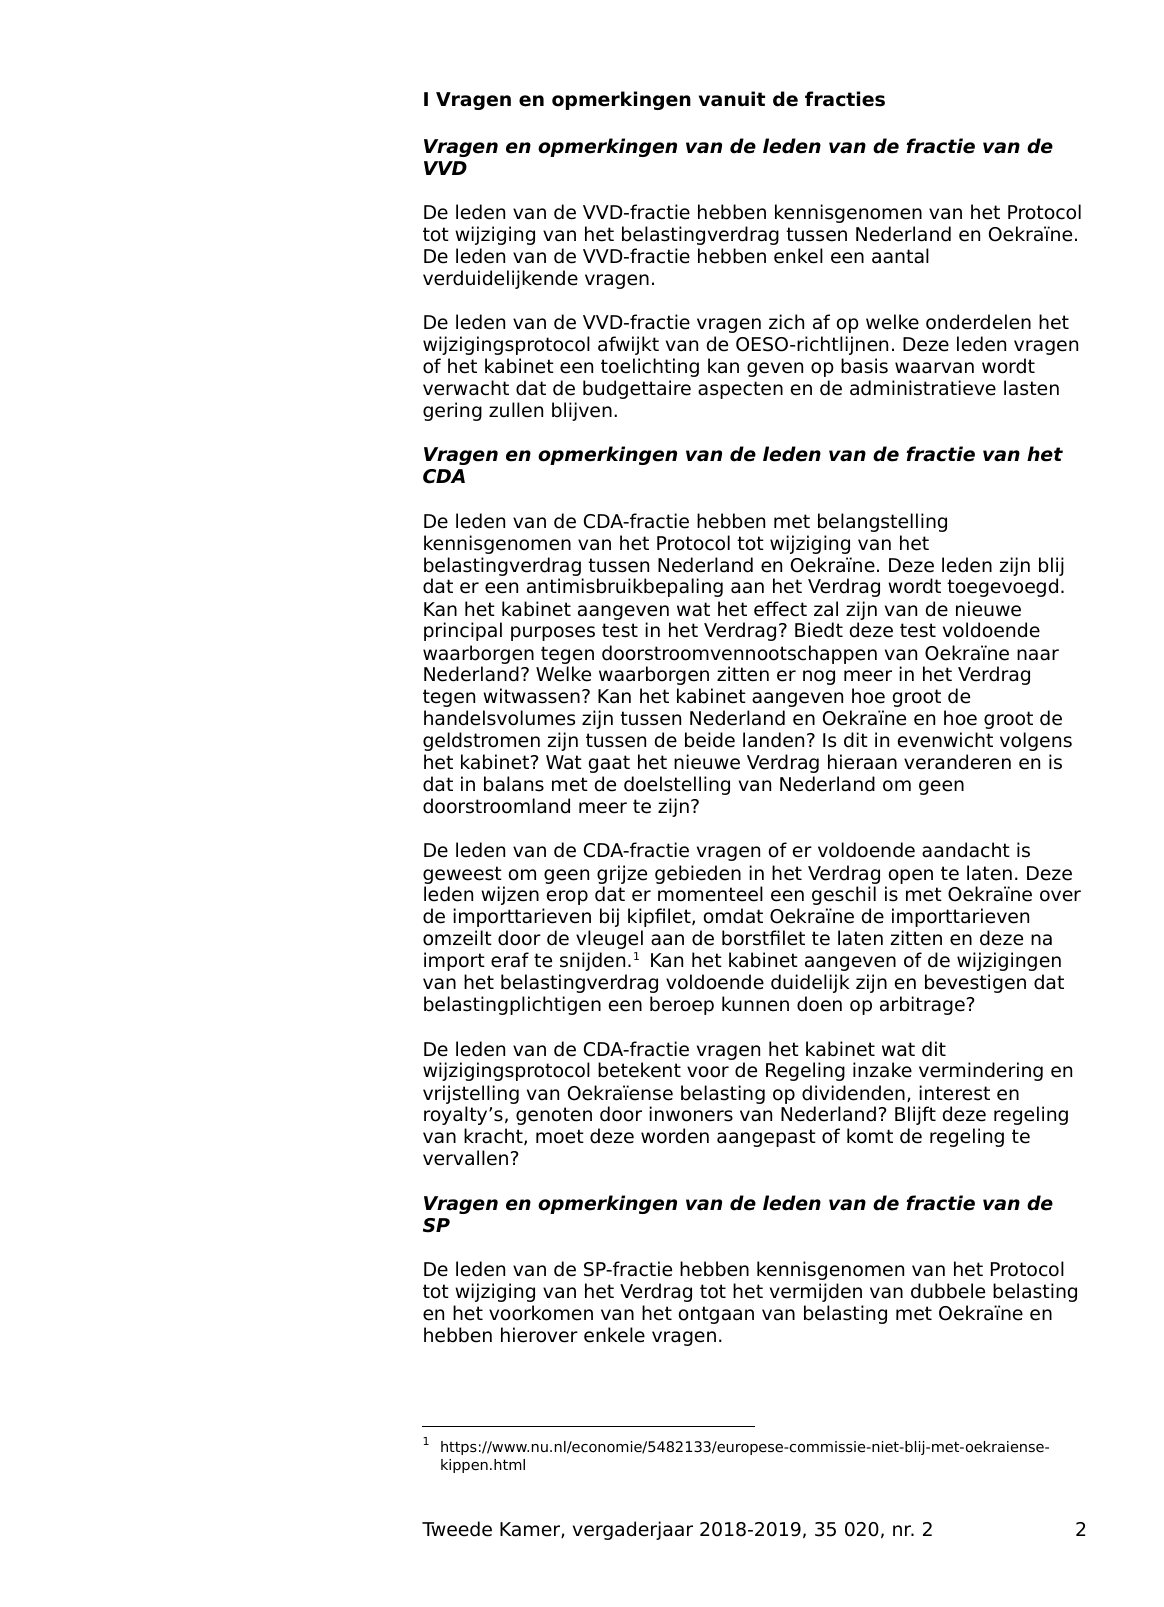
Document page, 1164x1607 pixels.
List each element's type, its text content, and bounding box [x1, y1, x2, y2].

text De leden van de CDA-fractie hebben met belangstelling kennisgenomen van het Protocol tot wijziging van het belastingverdrag tussen Nederland en Oekraïne. Deze leden zijn blij dat er een antimisbruikbepaling aan het Verdrag wordt toegevoegd. Kan het kabinet aangeven wat het effect zal zijn van de nieuwe principal purposes test in het Verdrag? Biedt deze test voldoende waarborgen tegen doorstroomvennootschappen van Oekraïne naar Nederland? Welke waarborgen zitten er nog meer in het Verdrag tegen witwassen? Kan het kabinet aangeven hoe groot de handelsvolumes zijn tussen Nederland en Oekraïne en hoe groot de geldstromen zijn tussen de beide landen? Is dit in evenwicht volgens het kabinet? Wat gaat het nieuwe Verdrag hieraan veranderen en is dat in balans met de doelstelling van Nederland om geen doorstroomland meer te zijn? [422, 511, 1087, 818]
subtitle Vragen en opmerkingen van de leden van de fractie van het CDA [422, 444, 1087, 488]
text De leden van de SP-fractie hebben kennisgenomen van het Protocol tot wijziging van het Verdrag tot het vermijden van dubbele belasting en het voorkomen van het ontgaan van belasting met Oekraïne en hebben hierover enkele vragen. [422, 1259, 1087, 1347]
subtitle I Vragen en opmerkingen vanuit de fracties [422, 89, 1087, 111]
subtitle Vragen en opmerkingen van de leden van de fractie van de VVD [422, 136, 1087, 180]
text De leden van de VVD-fractie hebben kennisgenomen van het Protocol tot wijziging van het belastingverdrag tussen Nederland en Oekraïne. De leden van de VVD-fractie hebben enkel een aantal verduidelijkende vragen. [422, 202, 1087, 290]
text De leden van de CDA-fractie vragen het kabinet wat dit wijzigingsprotocol betekent voor de Regeling inzake vermindering en vrijstelling van Oekraïense belasting op dividenden, interest en royalty’s, genoten door inwoners van Nederland? Blijft deze regeling van kracht, moet deze worden aangepast of komt de regeling te vervallen? [422, 1038, 1087, 1170]
text De leden van de CDA-fractie vragen of er voldoende aandacht is geweest om geen grijze gebieden in het Verdrag open te laten. Deze leden wijzen erop dat er momenteel een geschil is met Oekraïne over de importtarieven bij kipfilet, omdat Oekraïne de importtarieven omzeilt door de vleugel aan de borstfilet te laten zitten en deze na import eraf te snijden. Kan het kabinet aangeven of de wijzigingen van het belastingverdrag voldoende duidelijk zijn en bevestigen dat belastingplichtigen een beroep kunnen doen op arbitrage? [422, 840, 1087, 1016]
subtitle Vragen en opmerkingen van de leden van de fractie van de SP [422, 1192, 1087, 1236]
text De leden van de VVD-fractie vragen zich af op welke onderdelen het wijzigingsprotocol afwijkt van de OESO-richtlijnen. Deze leden vragen of het kabinet een toelichting kan geven op basis waarvan wordt verwacht dat de budgettaire aspecten en de administratieve lasten gering zullen blijven. [422, 312, 1087, 422]
text https://www.nu.nl/economie/5482133/europese-commissie-niet-blij-met-oekraiense-kippen.html [422, 1435, 1087, 1474]
